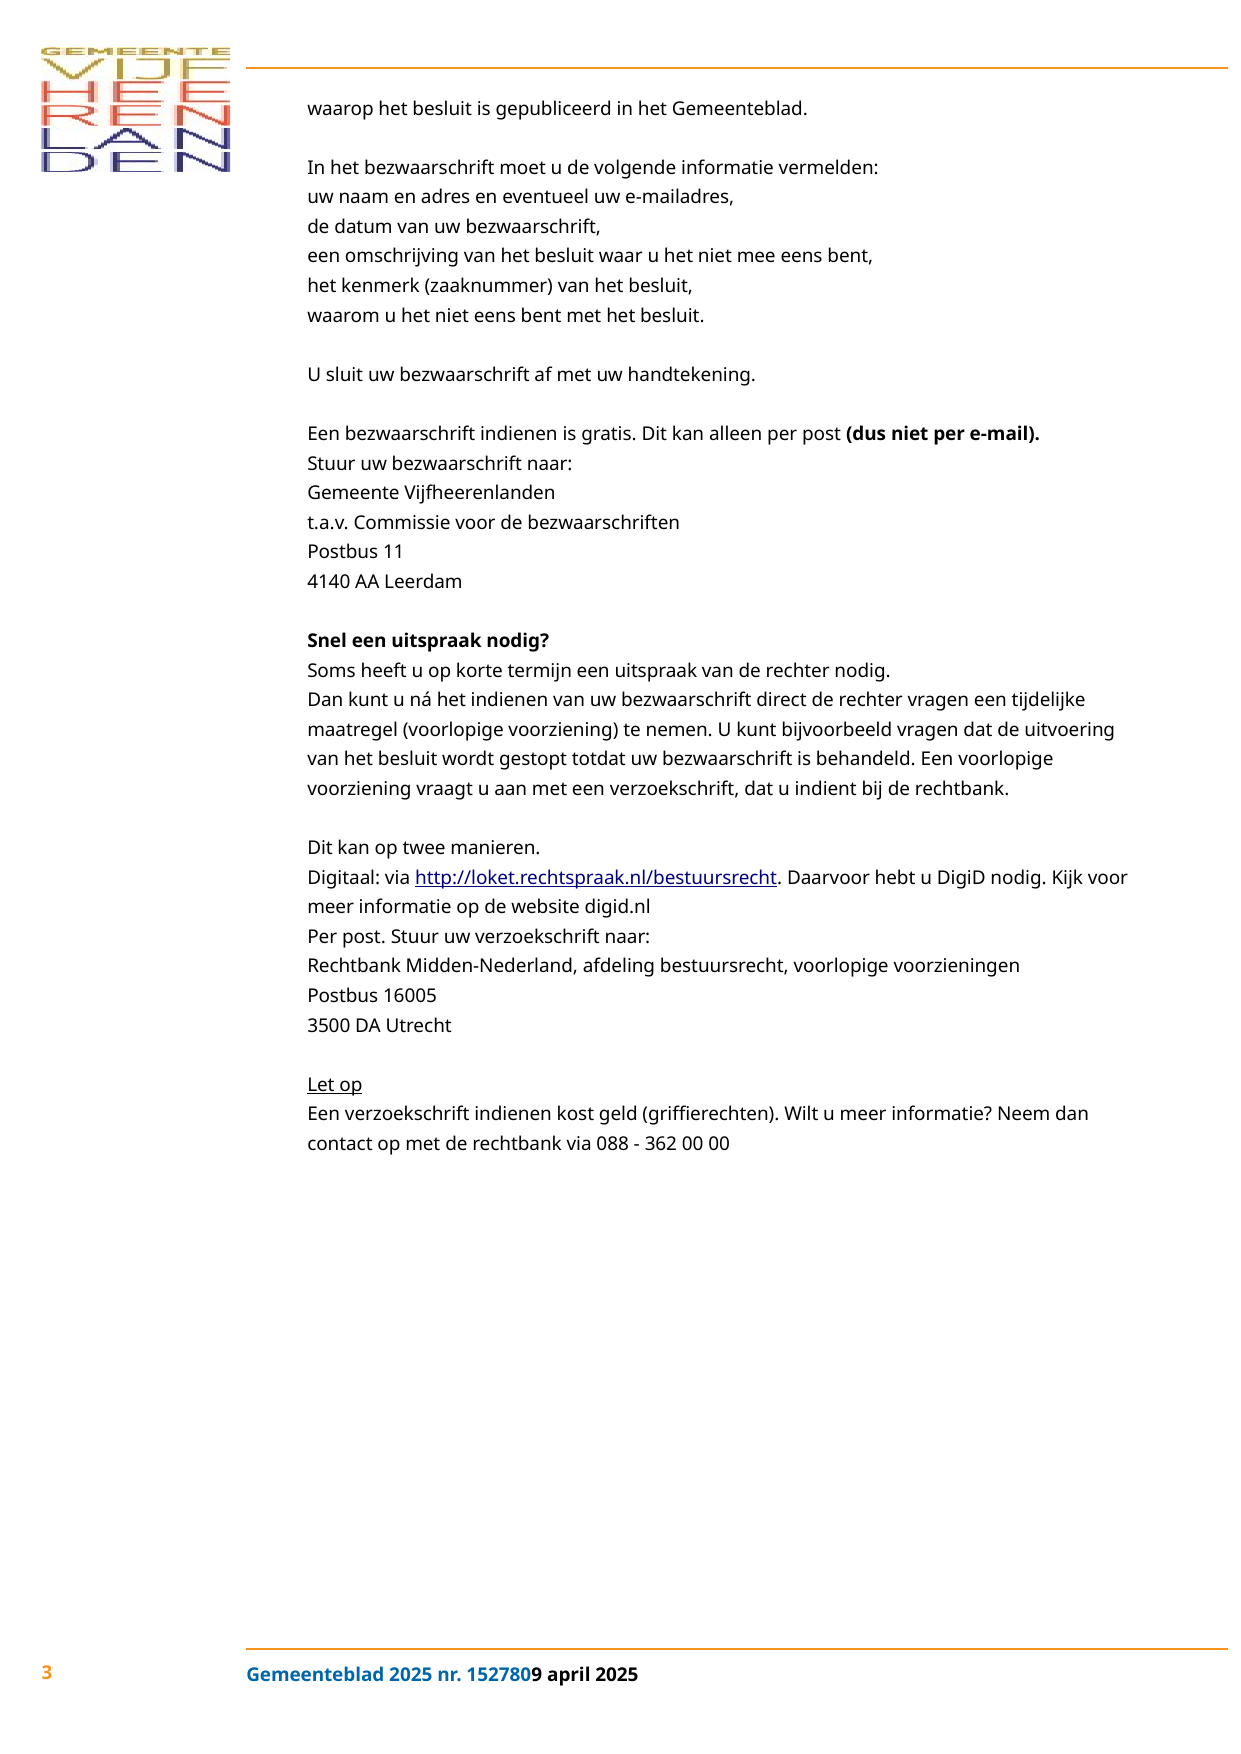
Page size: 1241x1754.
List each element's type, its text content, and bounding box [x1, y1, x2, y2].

list de datum van uw bezwaarschrift, [248, 213, 1152, 239]
list waarop het besluit is gepubliceerd in het Gemeenteblad. [248, 95, 1152, 121]
list waarom u het niet eens bent met het besluit. [248, 302, 1152, 328]
list uw naam en adres en eventueel uw e-mailadres, [248, 183, 1152, 209]
list Een verzoekschrift indienen kost geld (griffierechten). Wilt u meer informatie? Neem dan contact op met de rechtbank via 088 - 362 00 00 [248, 1101, 1152, 1156]
list Per post. Stuur uw verzoekschrift naar: [248, 923, 1152, 949]
list Rechtbank Midden-Nederland, afdeling bestuursrecht, voorlopige voorzieningen [248, 953, 1152, 978]
list Postbus 16005 [248, 982, 1152, 1008]
list Een bezwaarschrift indienen is gratis. Dit kan alleen per post (dus niet per e-mail). [248, 420, 1152, 446]
picture [41, 47, 231, 172]
list het kenmerk (zaaknummer) van het besluit, [248, 272, 1152, 298]
list Snel een uitspraak nodig? [248, 627, 1152, 653]
list Stuur uw bezwaarschrift naar: [248, 450, 1152, 476]
list U sluit uw bezwaarschrift af met uw handtekening. [248, 361, 1152, 387]
list Dit kan op twee manieren. [248, 834, 1152, 860]
list 3500 DA Utrecht [248, 1012, 1152, 1038]
list Soms heeft u op korte termijn een uitspraak van de rechter nodig. [248, 657, 1152, 683]
list Gemeente Vijfheerenlanden [248, 479, 1152, 505]
list In het bezwaarschrift moet u de volgende informatie vermelden: [248, 154, 1152, 180]
list t.a.v. Commissie voor de bezwaarschriften [248, 509, 1152, 535]
list Let op [248, 1071, 1152, 1097]
list een omschrijving van het besluit waar u het niet mee eens bent, [248, 243, 1152, 268]
list Postbus 11 [248, 538, 1152, 564]
list Digitaal: via http://loket.rechtspraak.nl/bestuursrecht. Daarvoor hebt u DigiD nodig. Kijk voor meer informatie op de website digid.nl [248, 864, 1152, 919]
list 4140 AA Leerdam [248, 568, 1152, 594]
list Dan kunt u ná het indienen van uw bezwaarschrift direct de rechter vragen een tijdelijke maatregel (voorlopige voorziening) te nemen. U kunt bijvoorbeeld vragen dat de uitvoering van het besluit wordt gestopt totdat uw bezwaarschrift is behandeld. Een voorlopige voorziening vraagt u aan met een verzoekschrift, dat u indient bij de rechtbank. [248, 686, 1152, 801]
